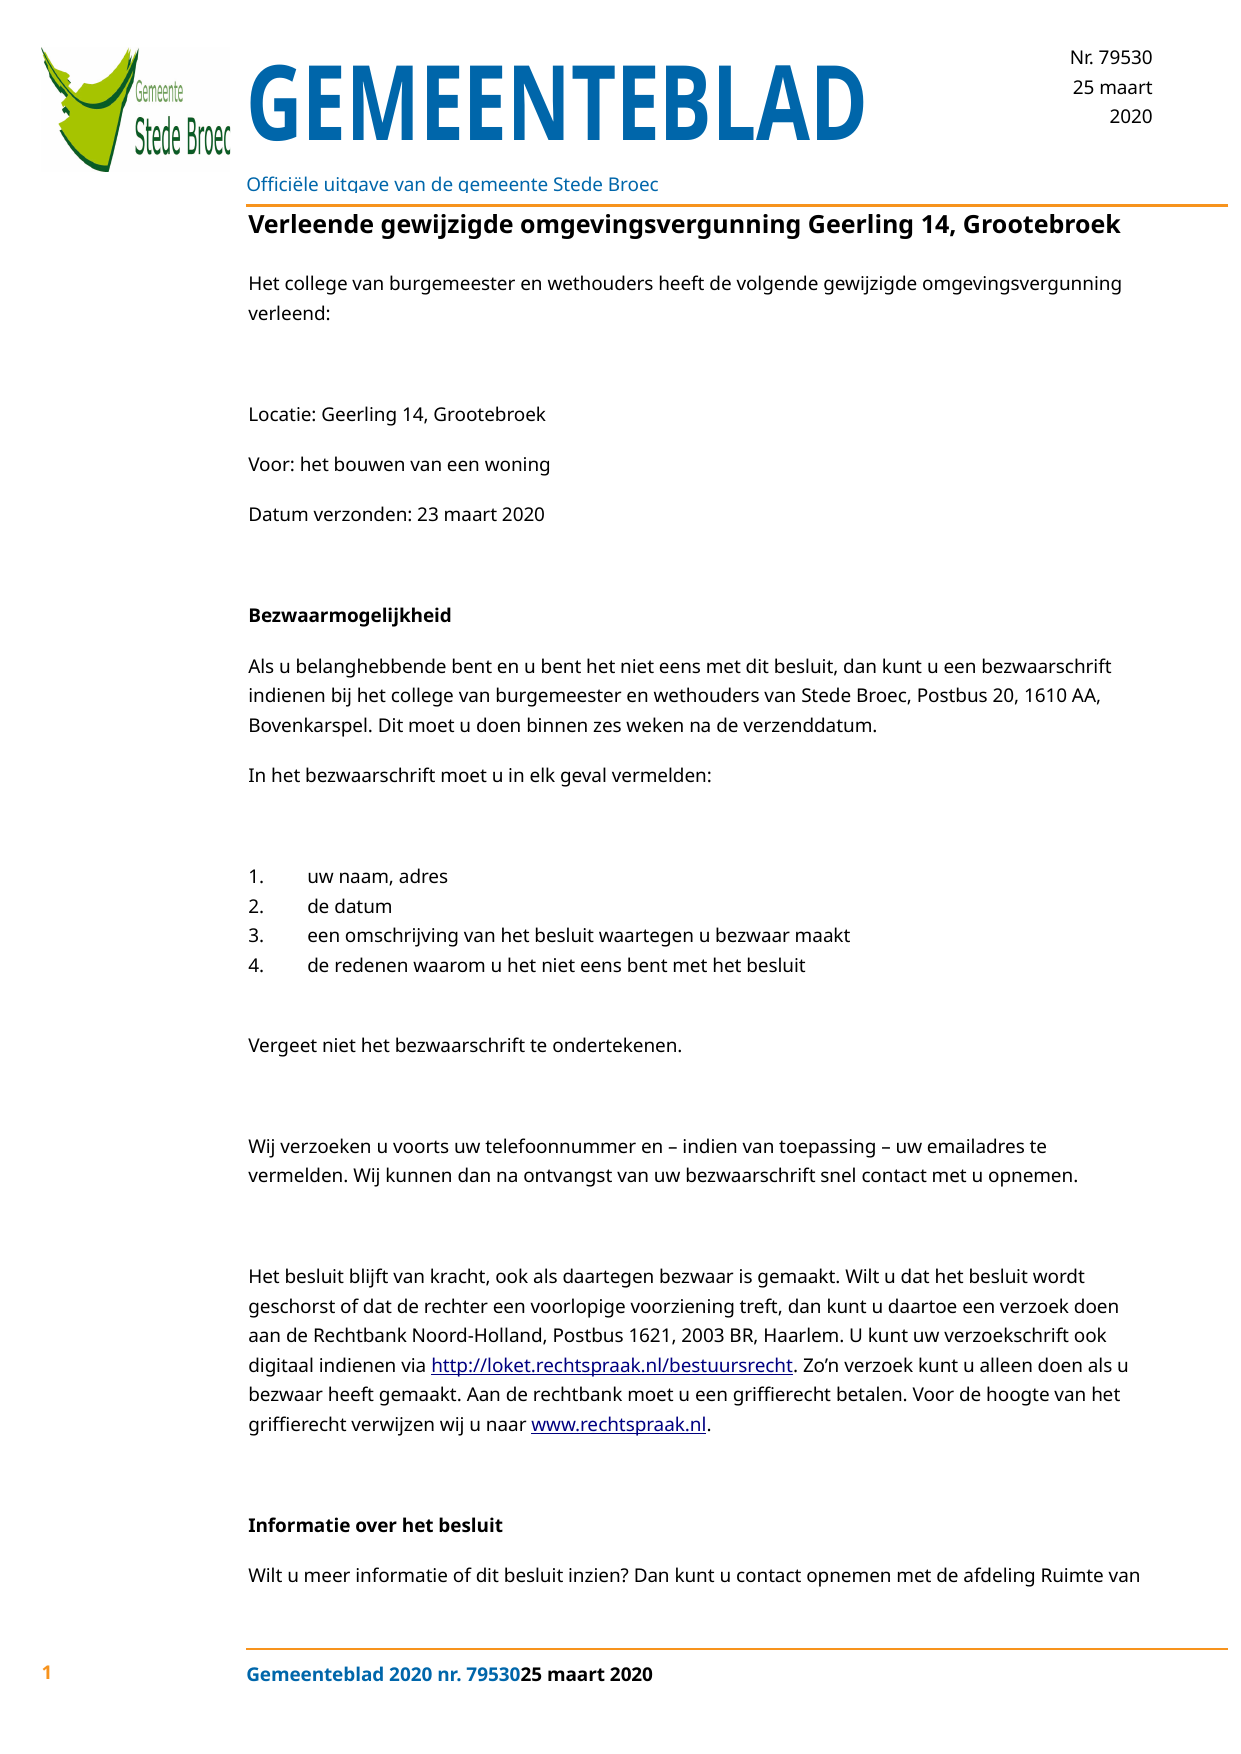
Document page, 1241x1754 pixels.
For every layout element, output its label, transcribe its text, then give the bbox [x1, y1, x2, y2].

text Het college van burgemeester en wethouders heeft de volgende gewijzigde omgevingsvergunning verleend: [248, 270, 1152, 326]
text Datum verzonden: 23 maart 2020 [248, 502, 1152, 527]
list een omschrijving van het besluit waartegen u bezwaar maakt [248, 922, 1152, 948]
text Het besluit blijft van kracht, ook als daartegen bezwaar is gemaakt. Wilt u dat het besluit wordt geschorst of dat de rechter een voorlopige voorziening treft, dan kunt u daartoe een verzoek doen aan de Rechtbank Noord-Holland, Postbus 1621, 2003 BR, Haarlem. U kunt uw verzoekschrift ook digitaal indienen via http://loket.rechtspraak.nl/bestuursrecht. Zo’n verzoek kunt u alleen doen als u bezwaar heeft gemaakt. Aan de rechtbank moet u een griffierecht betalen. Voor de hoogte van het griffierecht verwijzen wij u naar www.rechtspraak.nl. [248, 1263, 1152, 1437]
text In het bezwaarschrift moet u in elk geval vermelden: [248, 762, 1152, 788]
text Locatie: Geerling 14, Grootebroek [248, 401, 1152, 426]
text Als u belanghebbende bent en u bent het niet eens met dit besluit, dan kunt u een bezwaarschrift indienen bij het college van burgemeester en wethouders van Stede Broec, Postbus 20, 1610 AA, Bovenkarspel. Dit moet u doen binnen zes weken na de verzenddatum. [248, 653, 1152, 738]
picture [41, 47, 231, 172]
list de datum [248, 893, 1152, 918]
text Informatie over het besluit [248, 1512, 1152, 1538]
text Bezwaarmogelijkheid [248, 602, 1152, 628]
text Vergeet niet het bezwaarschrift te ondertekenen. [248, 1032, 1152, 1058]
text Wij verzoeken u voorts uw telefoonnummer en – indien van toepassing – uw emailadres te vermelden. Wij kunnen dan na ontvangst van uw bezwaarschrift snel contact met u opnemen. [248, 1133, 1152, 1188]
text Verleende gewijzigde omgevingsvergunning Geerling 14, Grootebroek [248, 207, 1152, 241]
text Wilt u meer informatie of dit besluit inzien? Dan kunt u contact opnemen met de afdeling Ruimte van [248, 1562, 1152, 1588]
list de redenen waarom u het niet eens bent met het besluit [248, 952, 1152, 978]
text Voor: het bouwen van een woning [248, 451, 1152, 477]
list uw naam, adres [248, 863, 1152, 889]
